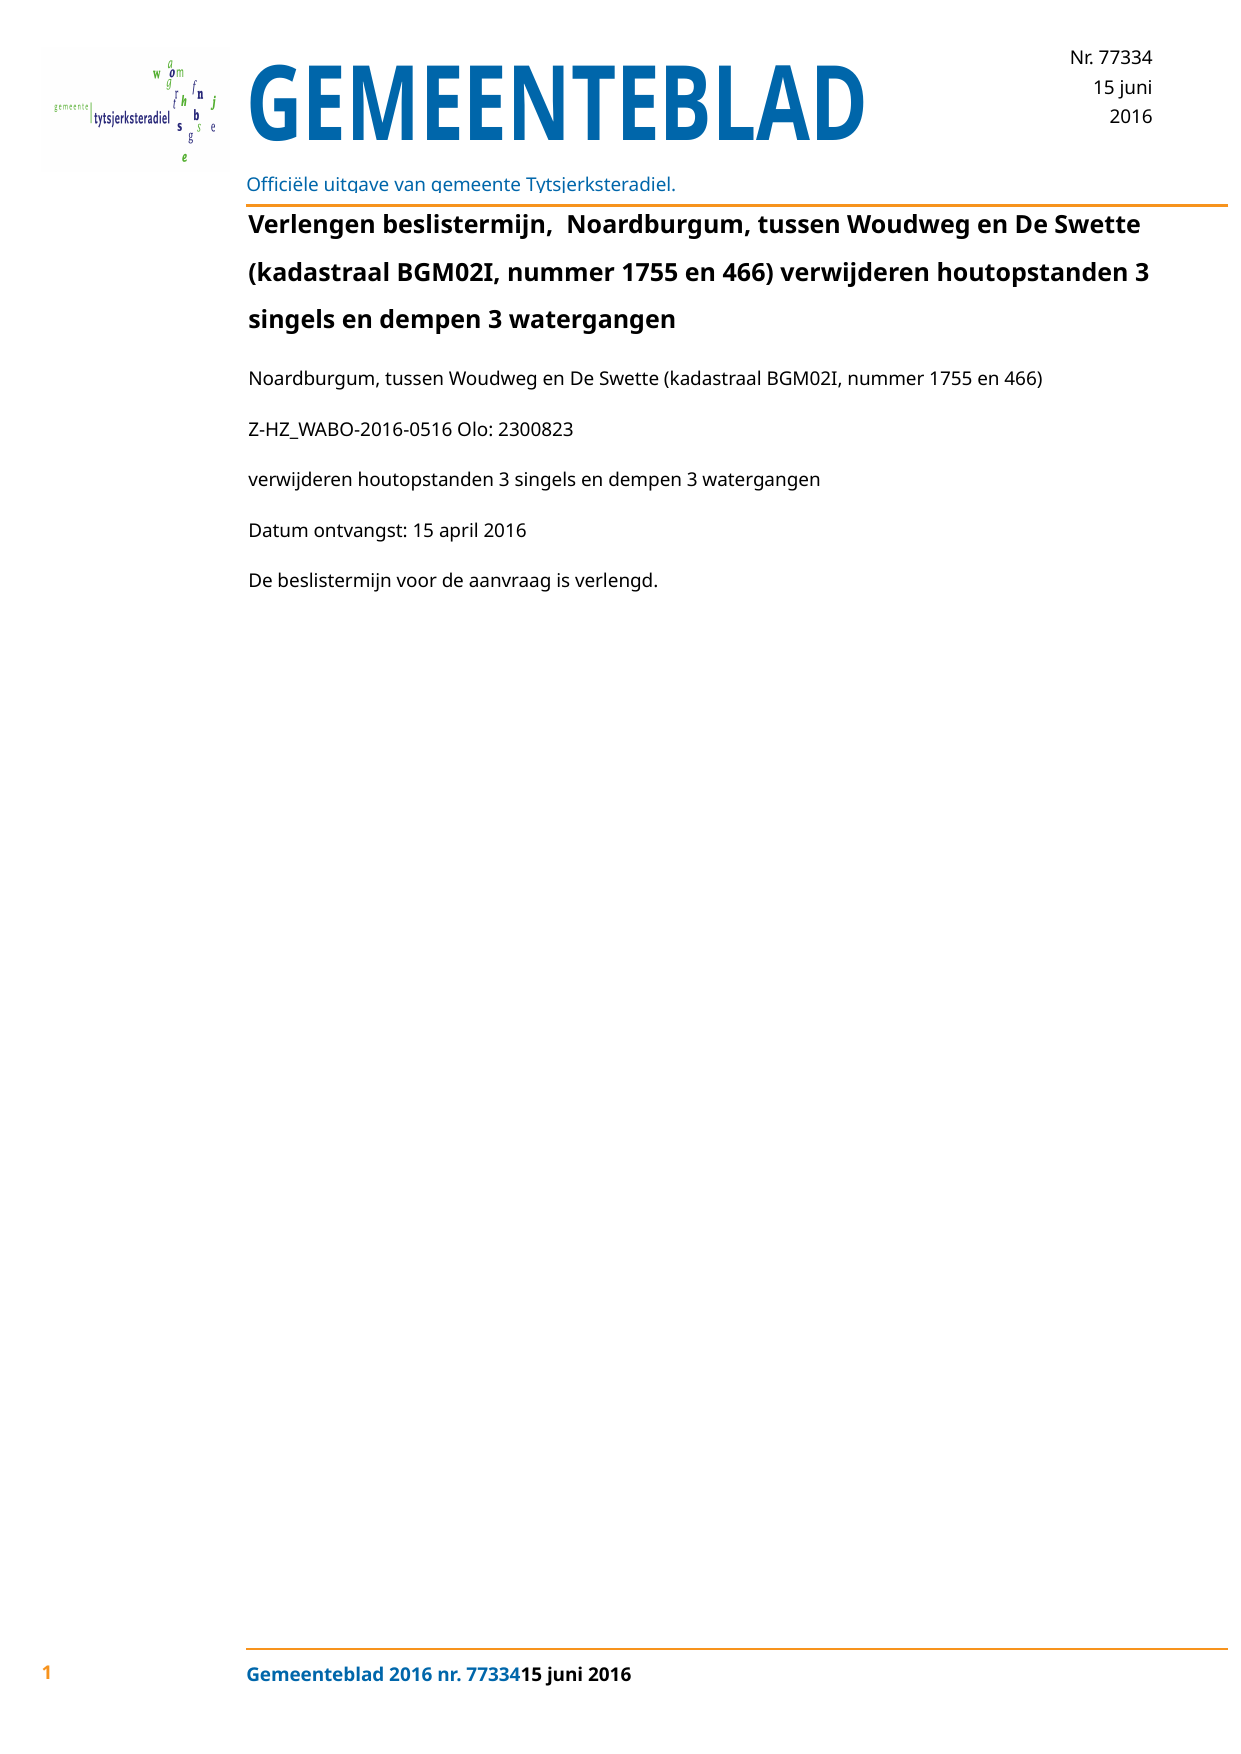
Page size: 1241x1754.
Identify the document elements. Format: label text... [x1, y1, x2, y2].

text De beslistermijn voor de aanvraag is verlengd. [248, 567, 1152, 593]
picture [41, 47, 231, 172]
text Datum ontvangst: 15 april 2016 [248, 517, 1152, 542]
text Z-HZ_WABO-2016-0516 Olo: 2300823 [248, 416, 1152, 442]
text verwijderen houtopstanden 3 singels en dempen 3 watergangen [248, 466, 1152, 492]
text Verlengen beslistermijn, Noardburgum, tussen Woudweg en De Swette (kadastraal BGM02I, nummer 1755 en 466) verwijderen houtopstanden 3 singels en dempen 3 watergangen [248, 207, 1152, 336]
text Noardburgum, tussen Woudweg en De Swette (kadastraal BGM02I, nummer 1755 en 466) [248, 366, 1152, 391]
